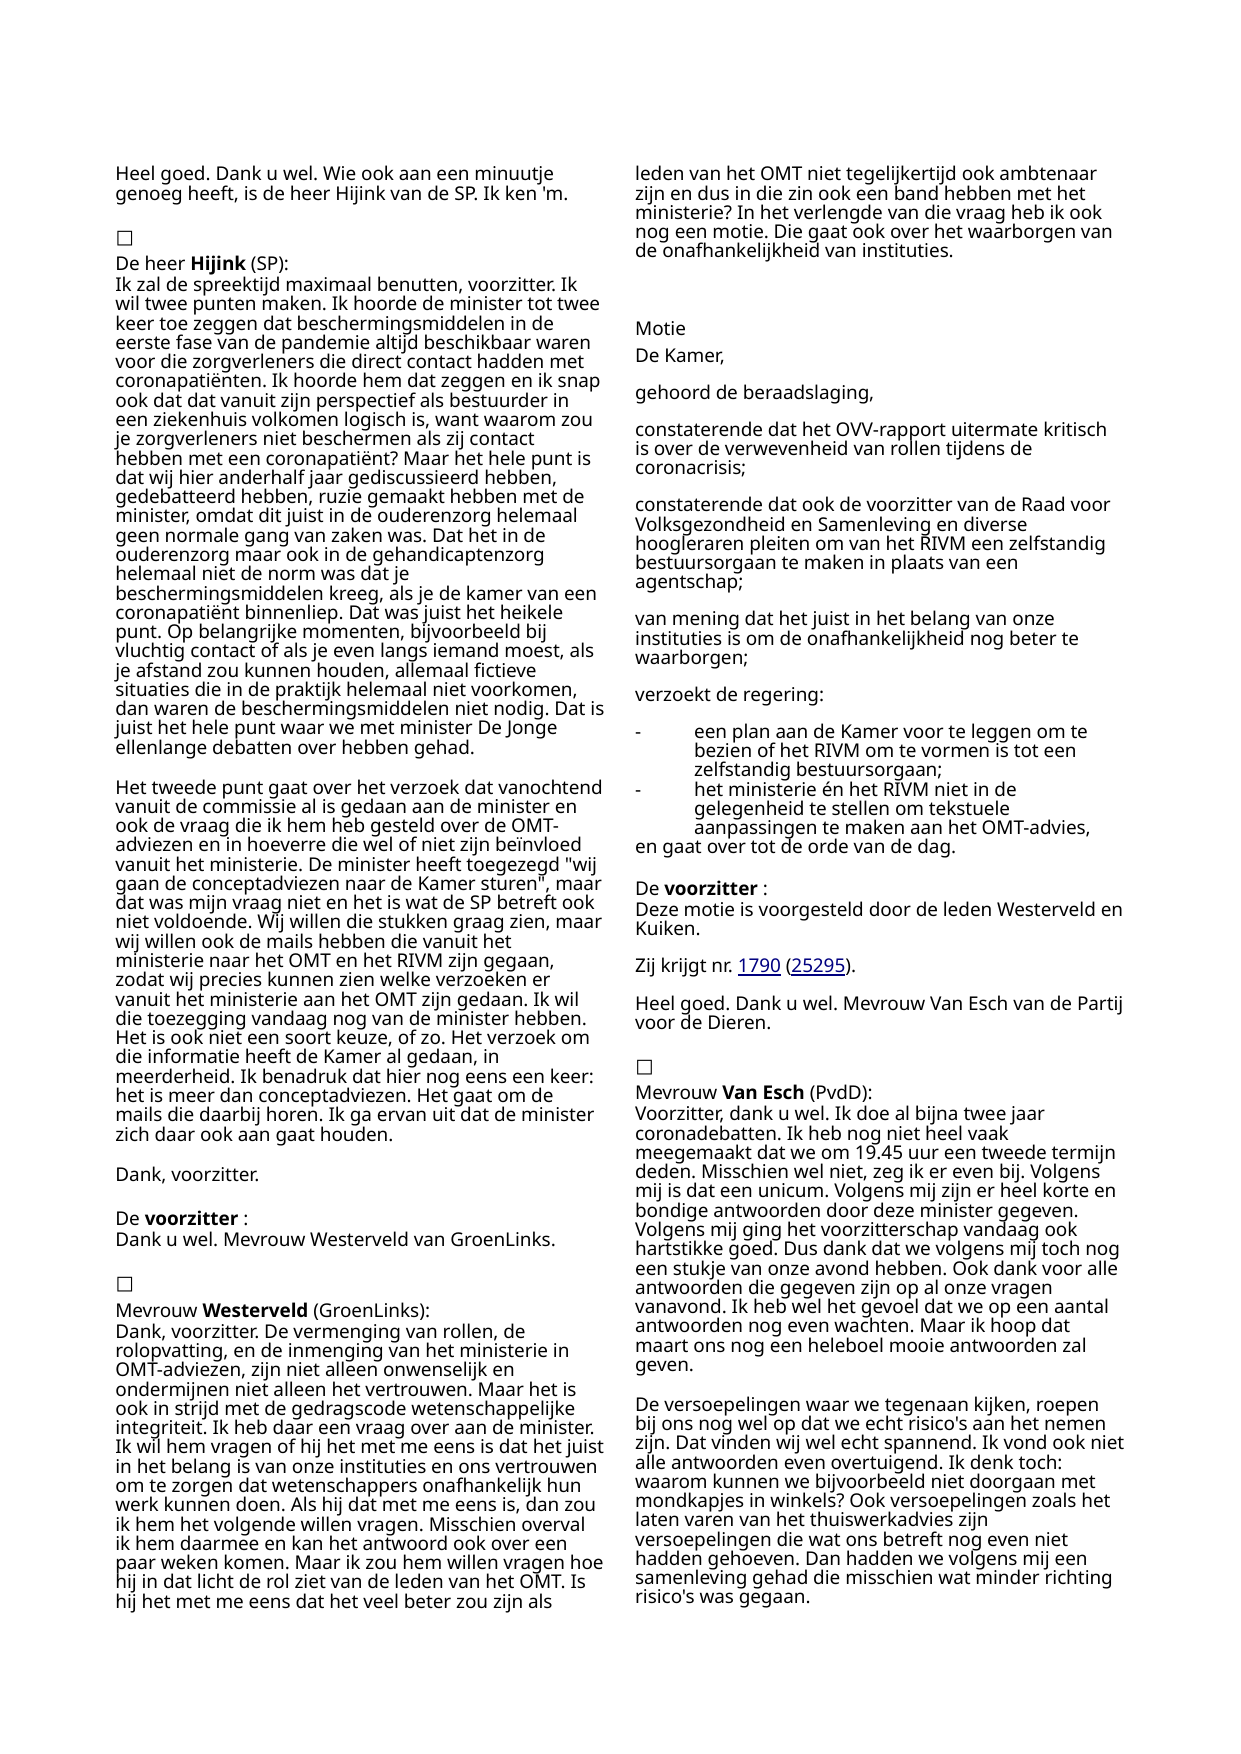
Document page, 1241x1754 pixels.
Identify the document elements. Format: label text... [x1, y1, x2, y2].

text Dank, voorzitter. [115, 1166, 605, 1185]
text Voorzitter, dank u wel. Ik doe al bijna twee jaar coronadebatten. Ik heb nog niet heel vaak meegemaakt dat we om 19.45 uur een tweede termijn deden. Misschien wel niet, zeg ik er even bij. Volgens mij is dat een unicum. Volgens mij zijn er heel korte en bondige antwoorden door deze minister gegeven. Volgens mij ging het voorzitterschap vandaag ook hartstikke goed. Dus dank dat we volgens mij toch nog een stukje van onze avond hebben. Ook dank voor alle antwoorden die gegeven zijn op al onze vragen vanavond. Ik heb wel het gevoel dat we op een aantal antwoorden nog even wachten. Maar ik hoop dat maart ons nog een heleboel mooie antwoorden zal geven. [635, 1105, 1125, 1375]
text ⬜ [115, 225, 605, 250]
text Heel goed. Dank u wel. Wie ook aan een minuutje genoeg heeft, is de heer Hijink van de SP. Ik ken 'm. [115, 165, 605, 204]
list het ministerie én het RIVM niet in de gelegenheid te stellen om tekstuele aanpassingen te maken aan het OMT-advies, [635, 781, 1125, 838]
text Dank, voorzitter. De vermenging van rollen, de rolopvatting, en de inmenging van het ministerie in OMT-adviezen, zijn niet alleen onwenselijk en ondermijnen niet alleen het vertrouwen. Maar het is ook in strijd met de gedragscode wetenschappelijke integriteit. Ik heb daar een vraag over aan de minister. Ik wil hem vragen of hij het met me eens is dat het juist in het belang is van onze instituties en ons vertrouwen om te zorgen dat wetenschappers onafhankelijk hun werk kunnen doen. Als hij dat met me eens is, dan zou ik hem het volgende willen vragen. Misschien overval ik hem daarmee en kan het antwoord ook over een paar weken komen. Maar ik zou hem willen vragen hoe hij in dat licht de rol ziet van de leden van het OMT. Is hij het met me eens dat het veel beter zou zijn als [115, 1323, 605, 1612]
text en gaat over tot de orde van de dag. [635, 838, 1125, 858]
text De heer Hijink (SP): [115, 250, 605, 276]
text Heel goed. Dank u wel. Mevrouw Van Esch van de Partij voor de Dieren. [635, 994, 1125, 1033]
text ⬜ [635, 1054, 1125, 1079]
text Mevrouw Van Esch (PvdD): [635, 1079, 1125, 1105]
text gehoord de beraadslaging, [635, 384, 1125, 403]
text van mening dat het juist in het belang van onze instituties is om de onafhankelijkheid nog beter te waarborgen; [635, 610, 1125, 668]
text constaterende dat ook de voorzitter van de Raad voor Volksgezondheid en Samenleving en diverse hoogleraren pleiten om van het RIVM een zelfstandig bestuursorgaan te maken in plaats van een agentschap; [635, 496, 1125, 593]
text Deze motie is voorgesteld door de leden Westerveld en Kuiken. [635, 901, 1125, 940]
list een plan aan de Kamer voor te leggen om te bezien of het RIVM om te vormen is tot een zelfstandig bestuursorgaan; [635, 723, 1125, 781]
text leden van het OMT niet tegelijkertijd ook ambtenaar zijn en dus in die zin ook een band hebben met het ministerie? In het verlengde van die vraag heb ik ook nog een motie. Die gaat ook over het waarborgen van de onafhankelijkheid van instituties. [635, 165, 1125, 262]
text De voorzitter : [115, 1206, 605, 1231]
text Het tweede punt gaat over het verzoek dat vanochtend vanuit de commissie al is gedaan aan de minister en ook de vraag die ik hem heb gesteld over de OMT-adviezen en in hoeverre die wel of niet zijn beïnvloed vanuit het ministerie. De minister heeft toegezegd "wij gaan de conceptadviezen naar de Kamer sturen", maar dat was mijn vraag niet en het is wat de SP betreft ook niet voldoende. Wij willen die stukken graag zien, maar wij willen ook de mails hebben die vanuit het ministerie naar het OMT en het RIVM zijn gegaan, zodat wij precies kunnen zien welke verzoeken er vanuit het ministerie aan het OMT zijn gedaan. Ik wil die toezegging vandaag nog van de minister hebben. Het is ook niet een soort keuze, of zo. Het verzoek om die informatie heeft de Kamer al gedaan, in meerderheid. Ik benadruk dat hier nog eens een keer: het is meer dan conceptadviezen. Het gaat om de mails die daarbij horen. Ik ga ervan uit dat de minister zich daar ook aan gaat houden. [115, 779, 605, 1145]
text ⬜ [115, 1271, 605, 1297]
text constaterende dat het OVV-rapport uitermate kritisch is over de verwevenheid van rollen tijdens de coronacrisis; [635, 421, 1125, 478]
text De versoepelingen waar we tegenaan kijken, roepen bij ons nog wel op dat we echt risico's aan het nemen zijn. Dat vinden wij wel echt spannend. Ik vond ook niet alle antwoorden even overtuigend. Ik denk toch: waarom kunnen we bijvoorbeeld niet doorgaan met mondkapjes in winkels? Ook versoepelingen zoals het laten varen van het thuiswerkadvies zijn versoepelingen die wat ons betreft nog even niet hadden gehoeven. Dan hadden we volgens mij een samenleving gehad die misschien wat minder richting risico's was gegaan. [635, 1396, 1125, 1608]
text verzoekt de regering: [635, 686, 1125, 705]
text Ik zal de spreektijd maximaal benutten, voorzitter. Ik wil twee punten maken. Ik hoorde de minister tot twee keer toe zeggen dat beschermingsmiddelen in de eerste fase van de pandemie altijd beschikbaar waren voor die zorgverleners die direct contact hadden met coronapatiënten. Ik hoorde hem dat zeggen en ik snap ook dat dat vanuit zijn perspectief als bestuurder in een ziekenhuis volkomen logisch is, want waarom zou je zorgverleners niet beschermen als zij contact hebben met een coronapatiënt? Maar het hele punt is dat wij hier anderhalf jaar gediscussieerd hebben, gedebatteerd hebben, ruzie gemaakt hebben met de minister, omdat dit juist in de ouderenzorg helemaal geen normale gang van zaken was. Dat het in de ouderenzorg maar ook in de gehandicaptenzorg helemaal niet de norm was dat je beschermingsmiddelen kreeg, als je de kamer van een coronapatiënt binnenliep. Dat was juist het heikele punt. Op belangrijke momenten, bijvoorbeeld bij vluchtig contact of als je even langs iemand moest, als je afstand zou kunnen houden, allemaal fictieve situaties die in de praktijk helemaal niet voorkomen, dan waren de beschermingsmiddelen niet nodig. Dat is juist het hele punt waar we met minister De Jonge ellenlange debatten over hebben gehad. [115, 276, 605, 758]
text De Kamer, [635, 347, 1125, 366]
text Dank u wel. Mevrouw Westerveld van GroenLinks. [115, 1231, 605, 1251]
text De voorzitter : [635, 875, 1125, 901]
text Motie [635, 315, 1125, 341]
text Mevrouw Westerveld (GroenLinks): [115, 1297, 605, 1323]
text Zij krijgt nr. 1790 (25295). [635, 957, 1125, 977]
